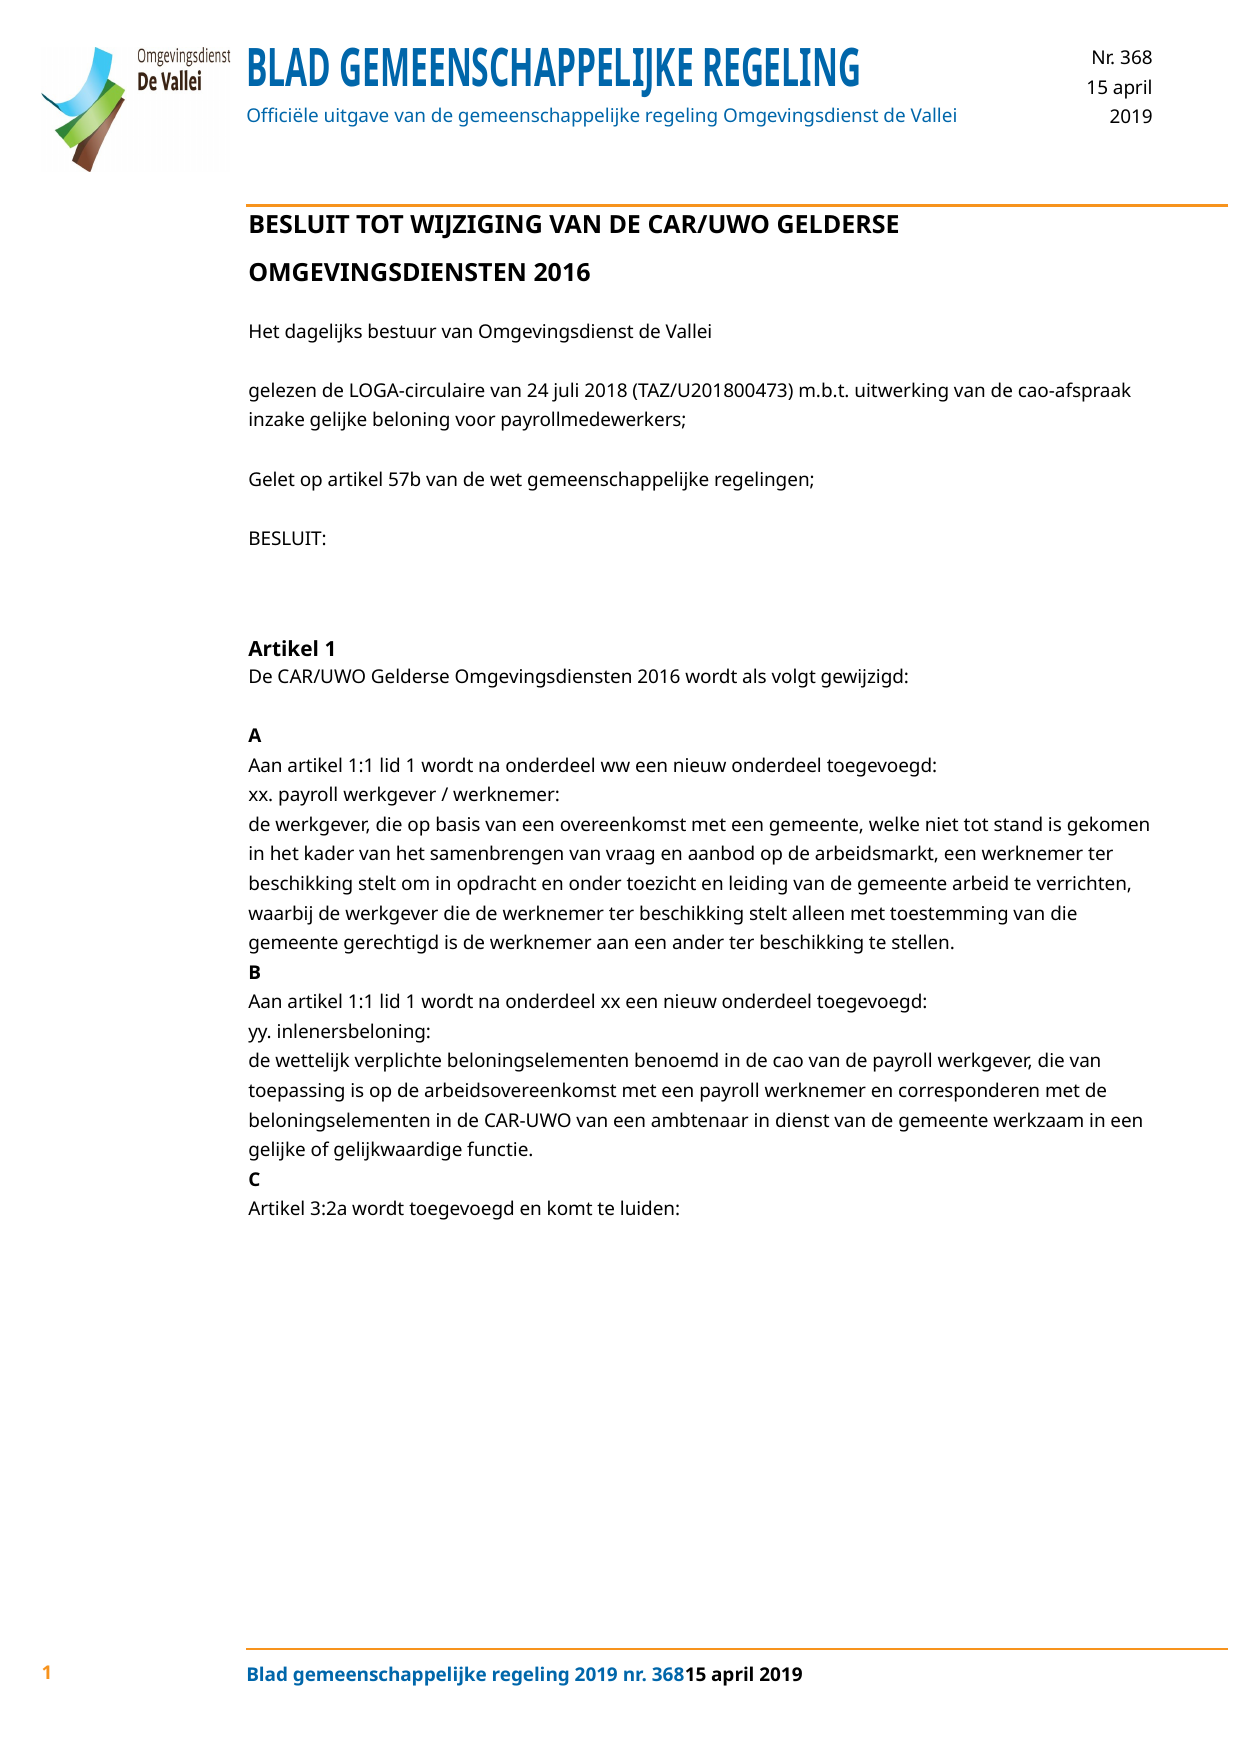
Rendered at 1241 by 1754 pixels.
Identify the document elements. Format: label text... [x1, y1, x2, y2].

text xx. payroll werkgever / werknemer: [248, 781, 1152, 807]
text yy. inlenersbeloning: [248, 1018, 1152, 1044]
text BESLUIT TOT WIJZIGING VAN DE CAR/UWO GELDERSE OMGEVINGSDIENSTEN 2016 [248, 207, 1152, 288]
text C [248, 1166, 1152, 1192]
text A [248, 722, 1152, 748]
text De CAR/UWO Gelderse Omgevingsdiensten 2016 wordt als volgt gewijzigd: [248, 663, 1152, 689]
picture [41, 47, 231, 172]
text de wettelijk verplichte beloningselementen benoemd in de cao van de payroll werkgever, die van toepassing is op de arbeidsovereenkomst met een payroll werknemer en corresponderen met de beloningselementen in de CAR-UWO van een ambtenaar in dienst van de gemeente werkzaam in een gelijke of gelijkwaardige functie. [248, 1048, 1152, 1162]
text Aan artikel 1:1 lid 1 wordt na onderdeel xx een nieuw onderdeel toegevoegd: [248, 988, 1152, 1014]
text BESLUIT: [248, 525, 1152, 551]
text Aan artikel 1:1 lid 1 wordt na onderdeel ww een nieuw onderdeel toegevoegd: [248, 752, 1152, 777]
text gelezen de LOGA-circulaire van 24 juli 2018 (TAZ/U201800473) m.b.t. uitwerking van de cao-afspraak inzake gelijke beloning voor payrollmedewerkers; [248, 377, 1152, 432]
text Artikel 1 [248, 634, 1152, 663]
text Gelet op artikel 57b van de wet gemeenschappelijke regelingen; [248, 466, 1152, 492]
text Het dagelijks bestuur van Omgevingsdienst de Vallei [248, 318, 1152, 344]
text Artikel 3:2a wordt toegevoegd en komt te luiden: [248, 1196, 1152, 1221]
text B [248, 959, 1152, 984]
text de werkgever, die op basis van een overeenkomst met een gemeente, welke niet tot stand is gekomen in het kader van het samenbrengen van vraag en aanbod op de arbeidsmarkt, een werknemer ter beschikking stelt om in opdracht en onder toezicht en leiding van de gemeente arbeid te verrichten, waarbij de werkgever die de werknemer ter beschikking stelt alleen met toestemming van die gemeente gerechtigd is de werknemer aan een ander ter beschikking te stellen. [248, 811, 1152, 955]
